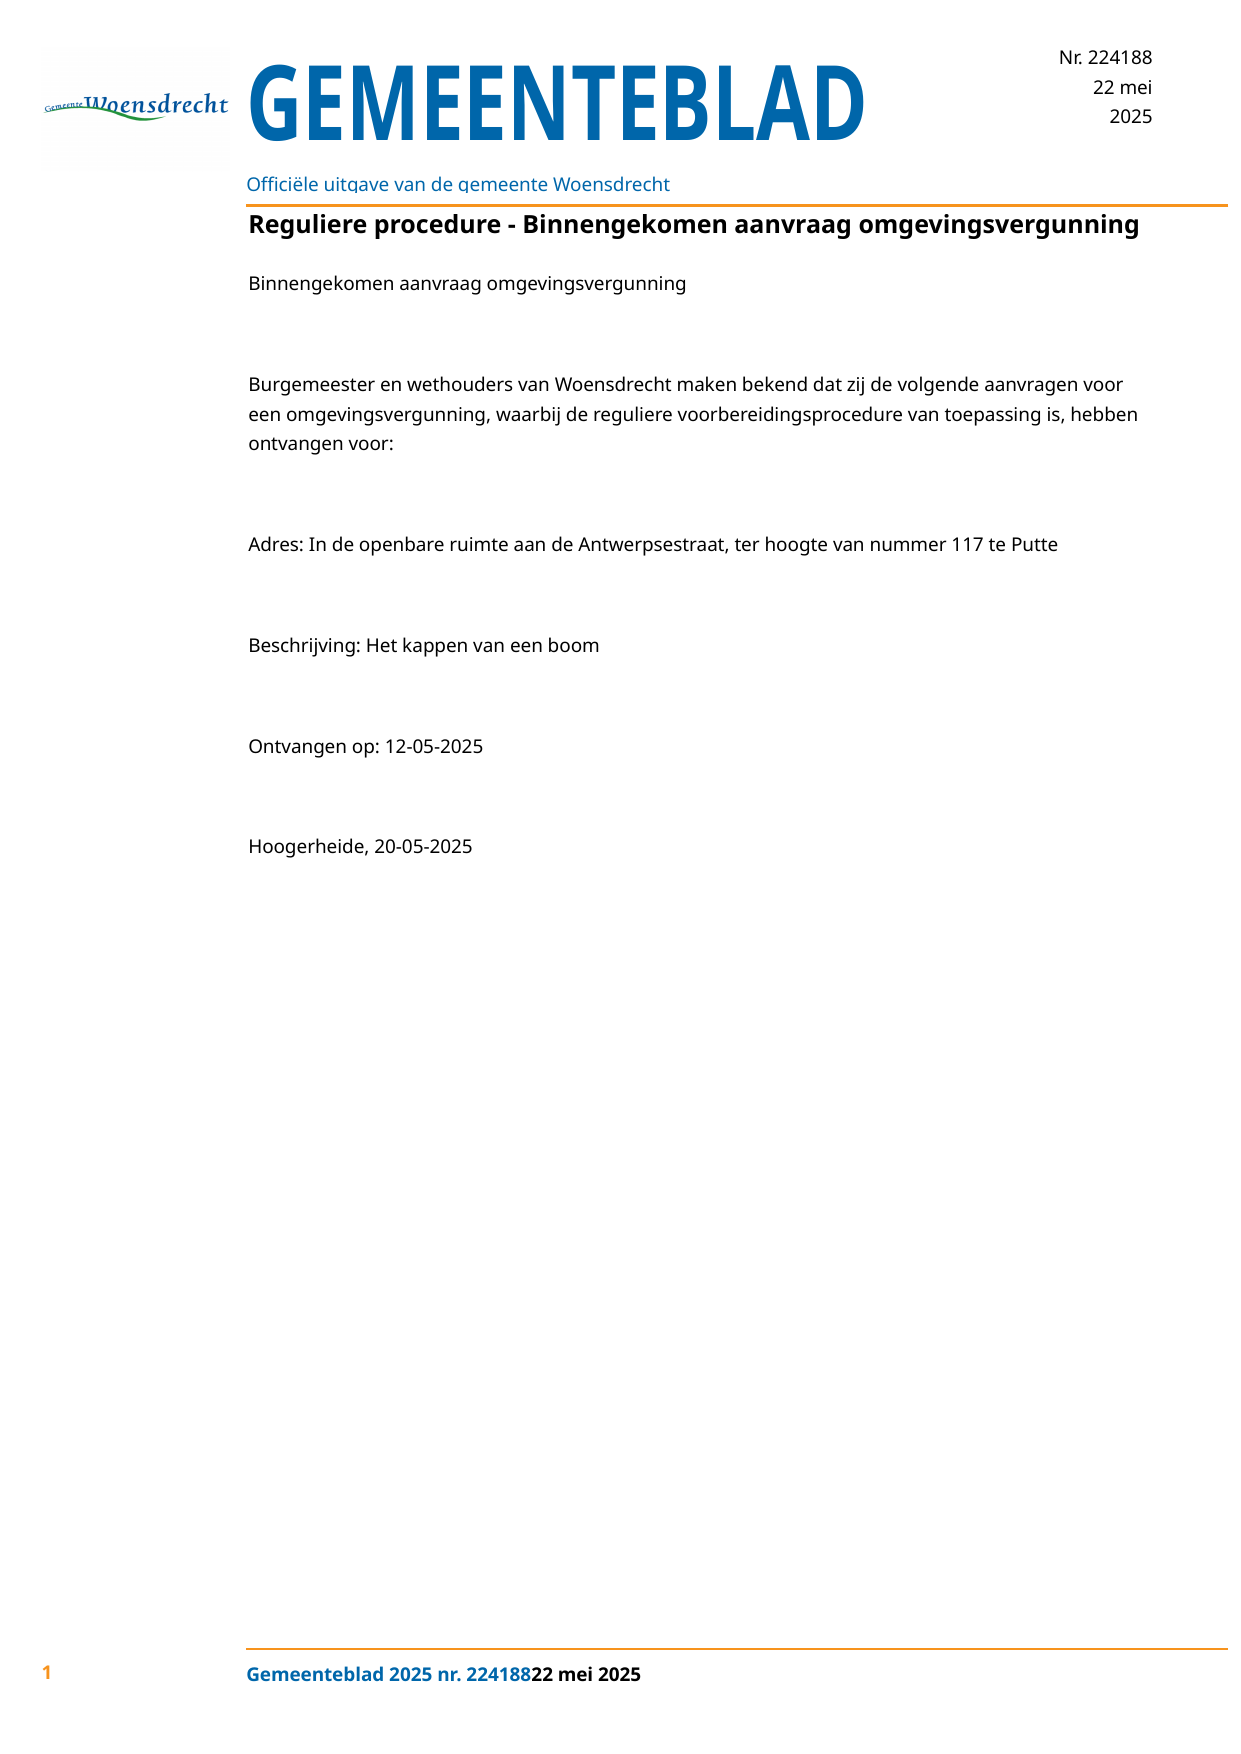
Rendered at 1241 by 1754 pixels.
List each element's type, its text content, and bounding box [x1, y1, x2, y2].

text Reguliere procedure - Binnengekomen aanvraag omgevingsvergunning [248, 207, 1152, 241]
text Beschrijving: Het kappen van een boom [248, 632, 1152, 658]
text Binnengekomen aanvraag omgevingsvergunning [248, 270, 1152, 296]
text Adres: In de openbare ruimte aan de Antwerpsestraat, ter hoogte van nummer 117 te Putte [248, 531, 1152, 557]
text Ontvangen op: 12-05-2025 [248, 733, 1152, 758]
text Burgemeester en wethouders van Woensdrecht maken bekend dat zij de volgende aanvragen voor een omgevingsvergunning, waarbij de reguliere voorbereidingsprocedure van toepassing is, hebben ontvangen voor: [248, 371, 1152, 456]
picture [41, 47, 231, 172]
text Hoogerheide, 20-05-2025 [248, 834, 1152, 859]
